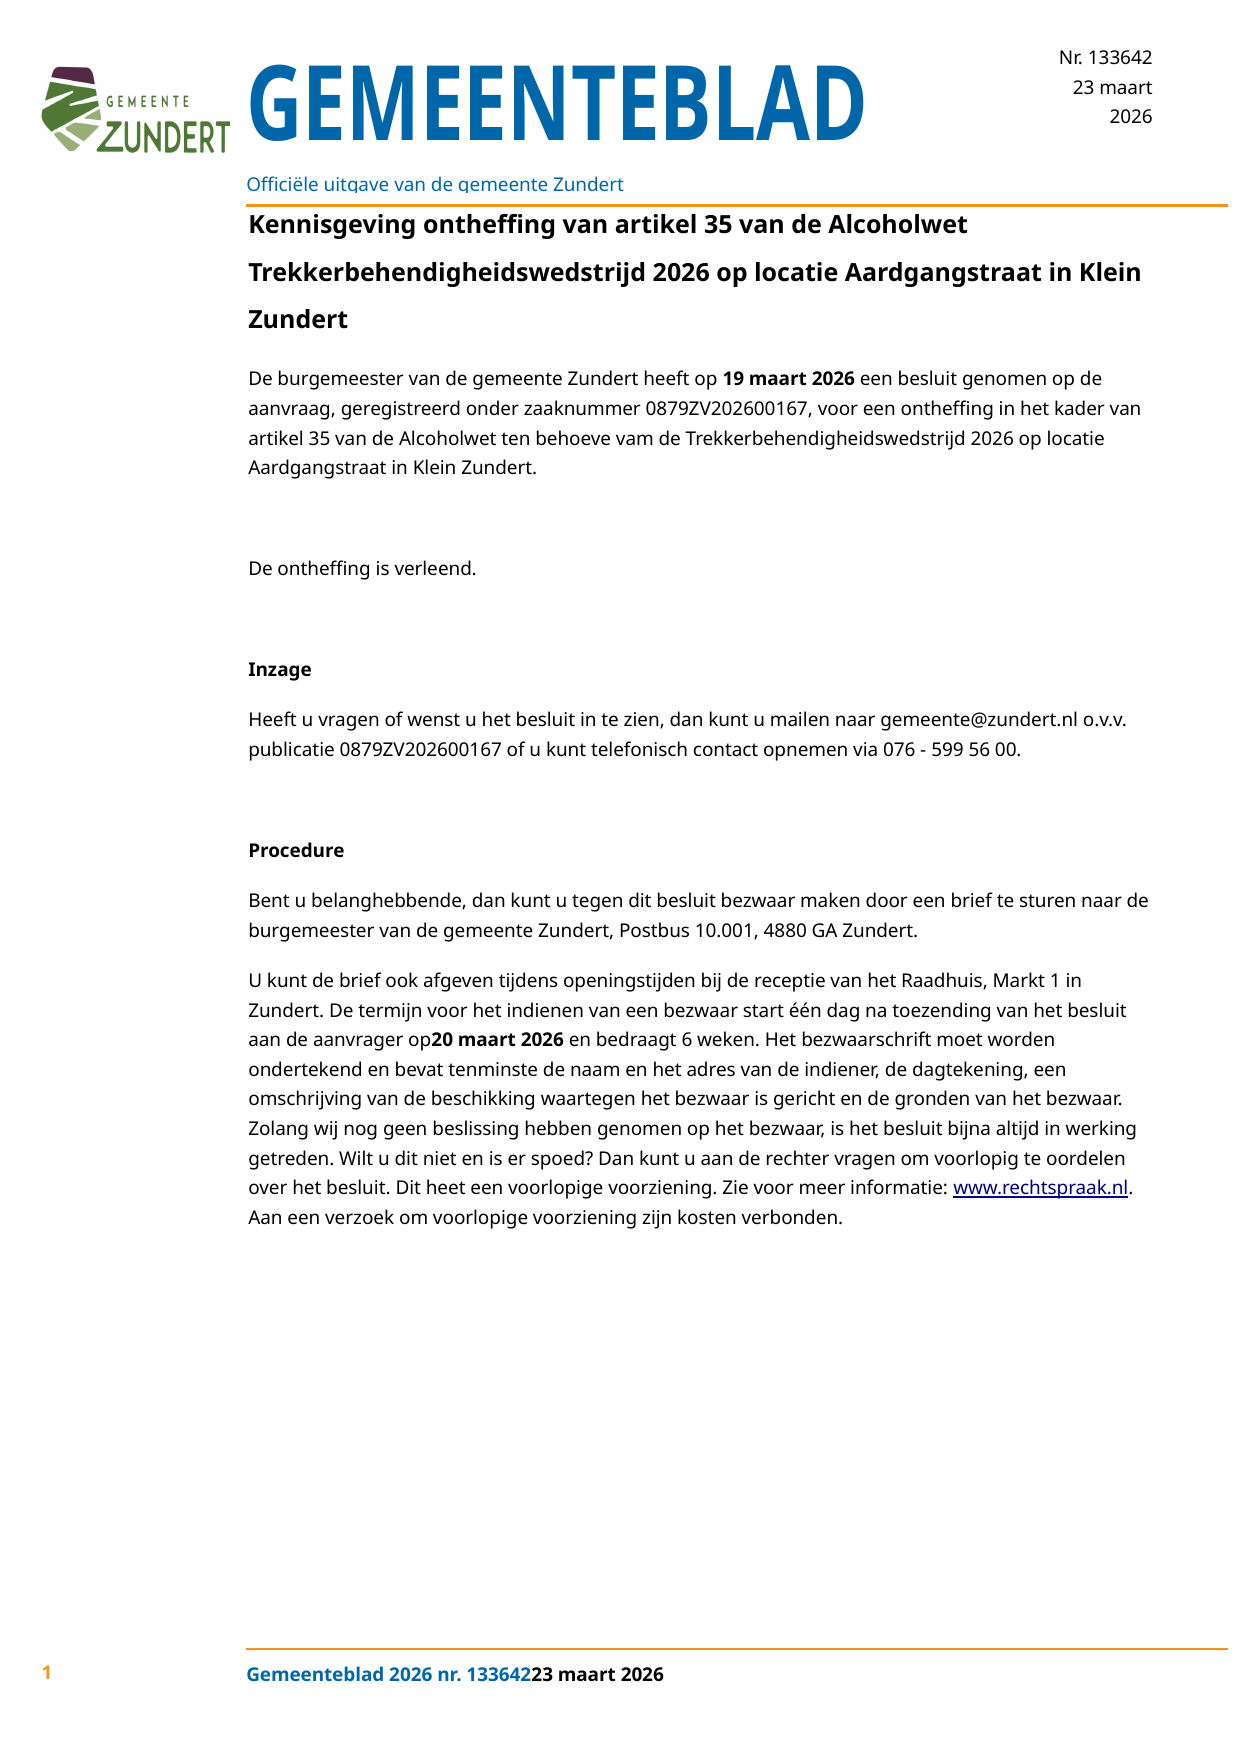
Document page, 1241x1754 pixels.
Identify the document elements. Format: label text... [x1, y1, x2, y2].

text Procedure [248, 837, 1152, 862]
text De ontheffing is verleend. [248, 555, 1152, 581]
text De burgemeester van de gemeente Zundert heeft op 19 maart 2026 een besluit genomen op de aanvraag, geregistreerd onder zaaknummer 0879ZV202600167, voor een ontheffing in het kader van artikel 35 van de Alcoholwet ten behoeve vam de Trekkerbehendigheidswedstrijd 2026 op locatie Aardgangstraat in Klein Zundert. [248, 366, 1152, 480]
picture [41, 47, 231, 172]
text Kennisgeving ontheffing van artikel 35 van de Alcoholwet Trekkerbehendigheidswedstrijd 2026 op locatie Aardgangstraat in Klein Zundert [248, 207, 1152, 336]
text Bent u belanghebbende, dan kunt u tegen dit besluit bezwaar maken door een brief te sturen naar de burgemeester van de gemeente Zundert, Postbus 10.001, 4880 GA Zundert. [248, 887, 1152, 942]
text Inzage [248, 656, 1152, 682]
text Heeft u vragen of wenst u het besluit in te zien, dan kunt u mailen naar gemeente@zundert.nl o.v.v. publicatie 0879ZV202600167 of u kunt telefonisch contact opnemen via 076 - 599 56 00. [248, 706, 1152, 762]
text U kunt de brief ook afgeven tijdens openingstijden bij de receptie van het Raadhuis, Markt 1 in Zundert. De termijn voor het indienen van een bezwaar start één dag na toezending van het besluit aan de aanvrager op20 maart 2026 en bedraagt 6 weken. Het bezwaarschrift moet worden ondertekend en bevat tenminste de naam en het adres van de indiener, de dagtekening, een omschrijving van de beschikking waartegen het bezwaar is gericht en de gronden van het bezwaar. Zolang wij nog geen beslissing hebben genomen op het bezwaar, is het besluit bijna altijd in werking getreden. Wilt u dit niet en is er spoed? Dan kunt u aan de rechter vragen om voorlopig te oordelen over het besluit. Dit heet een voorlopige voorziening. Zie voor meer informatie: www.rechtspraak.nl. Aan een verzoek om voorlopige voorziening zijn kosten verbonden. [248, 967, 1152, 1229]
